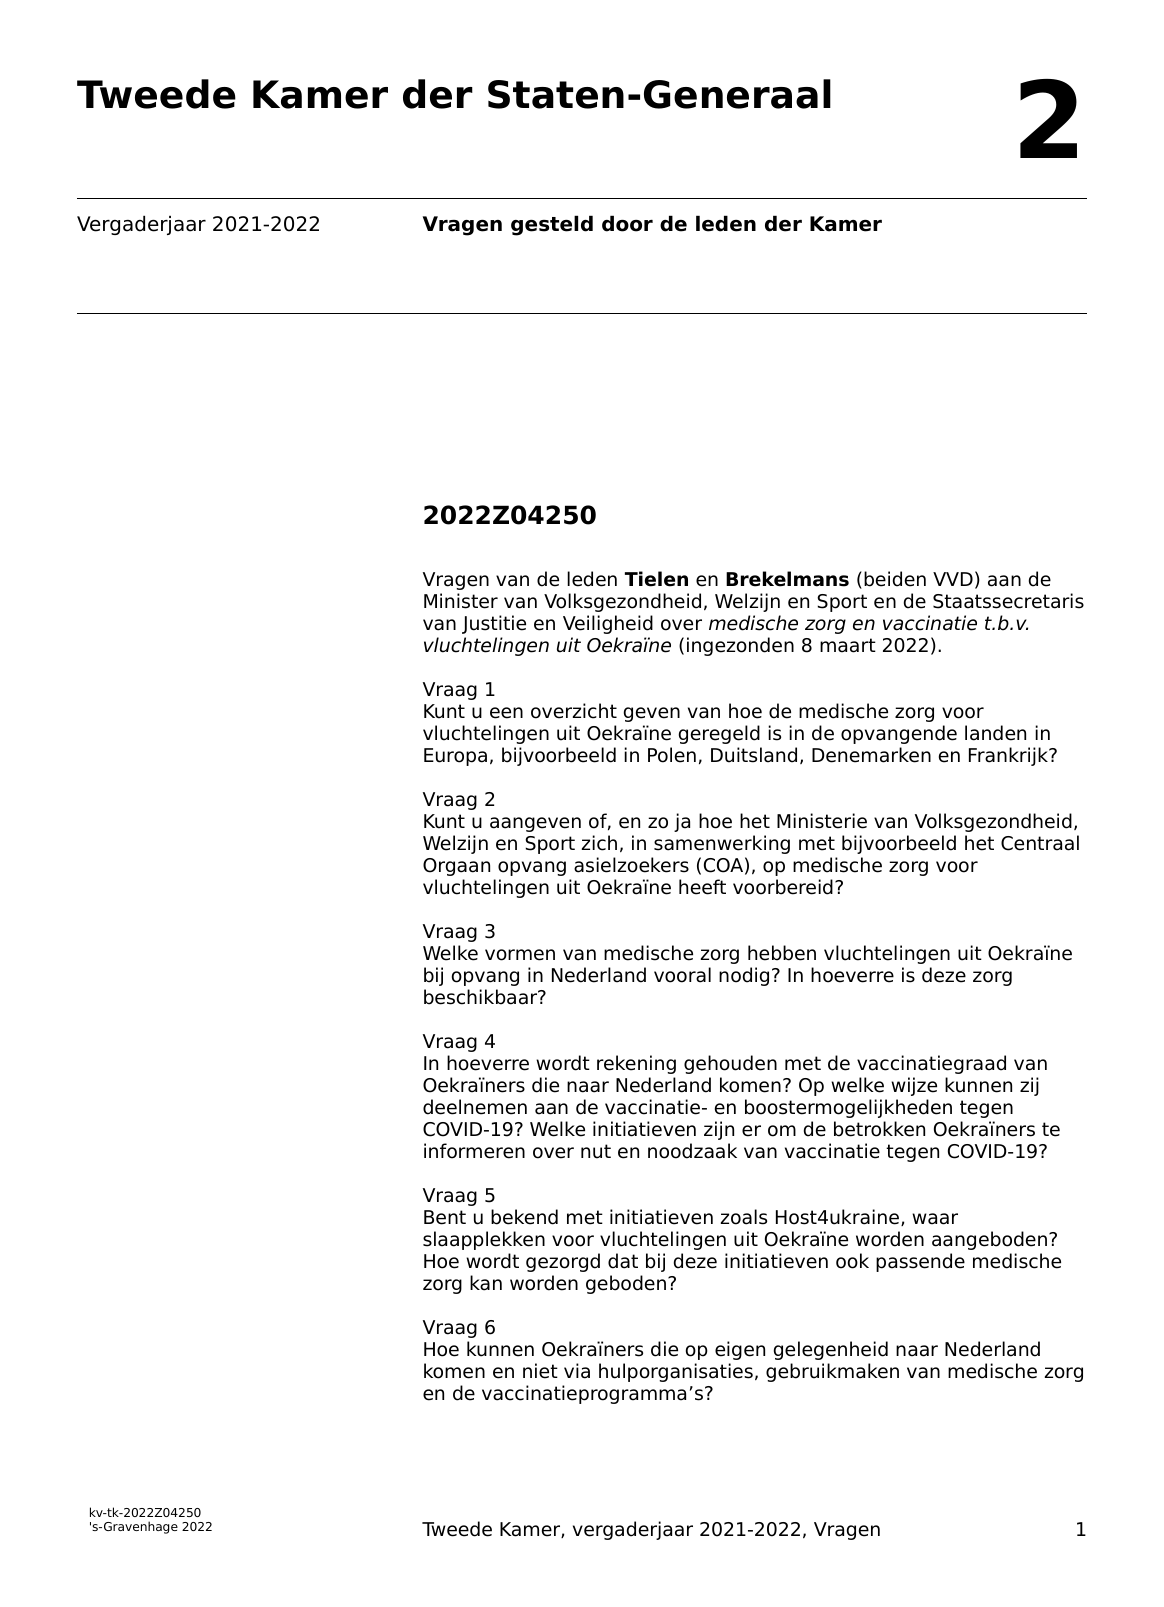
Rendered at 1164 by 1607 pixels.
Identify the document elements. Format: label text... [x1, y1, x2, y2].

text Vraag 2 [422, 789, 1087, 811]
text Vraag 6 [422, 1317, 1087, 1339]
text Vraag 4 [422, 1031, 1087, 1053]
text kv-tk-2022Z04250 [88, 1506, 323, 1520]
text Welke vormen van medische zorg hebben vluchtelingen uit Oekraïne bij opvang in Nederland vooral nodig? In hoeverre is deze zorg beschikbaar? [422, 943, 1087, 1009]
text Vraag 3 [422, 921, 1087, 943]
text 's-Gravenhage 2022 [88, 1520, 323, 1534]
text Kunt u een overzicht geven van hoe de medische zorg voor vluchtelingen uit Oekraïne geregeld is in de opvangende landen in Europa, bijvoorbeeld in Polen, Duitsland, Denemarken en Frankrijk? [422, 701, 1087, 767]
text Vragen van de leden Tielen en Brekelmans (beiden VVD) aan de Minister van Volksgezondheid, Welzijn en Sport en de Staatssecretaris van Justitie en Veiligheid over medische zorg en vaccinatie t.b.v. vluchtelingen uit Oekraïne (ingezonden 8 maart 2022). [422, 569, 1087, 657]
text In hoeverre wordt rekening gehouden met de vaccinatiegraad van Oekraïners die naar Nederland komen? Op welke wijze kunnen zij deelnemen aan de vaccinatie- en boostermogelijkheden tegen COVID-19? Welke initiatieven zijn er om de betrokken Oekraïners te informeren over nut en noodzaak van vaccinatie tegen COVID-19? [422, 1053, 1087, 1163]
table_header Tweede Kamer der Staten-Generaal [77, 59, 886, 198]
text Vraag 1 [422, 679, 1087, 701]
table_cell Vragen gesteld door de leden der Kamer [422, 199, 1087, 313]
text Kunt u aangeven of, en zo ja hoe het Ministerie van Volksgezondheid, Welzijn en Sport zich, in samenwerking met bijvoorbeeld het Centraal Orgaan opvang asielzoekers (COA), op medische zorg voor vluchtelingen uit Oekraïne heeft voorbereid? [422, 811, 1087, 899]
text 2022Z04250 [422, 501, 1087, 531]
table_header 2 [886, 59, 1087, 198]
table_cell Vergaderjaar 2021-2022 [77, 199, 422, 313]
text Bent u bekend met initiatieven zoals Host4ukraine, waar slaapplekken voor vluchtelingen uit Oekraïne worden aangeboden? Hoe wordt gezorgd dat bij deze initiatieven ook passende medische zorg kan worden geboden? [422, 1207, 1087, 1295]
text Vraag 5 [422, 1185, 1087, 1207]
text Hoe kunnen Oekraïners die op eigen gelegenheid naar Nederland komen en niet via hulporganisaties, gebruikmaken van medische zorg en de vaccinatieprogramma’s? [422, 1339, 1087, 1405]
